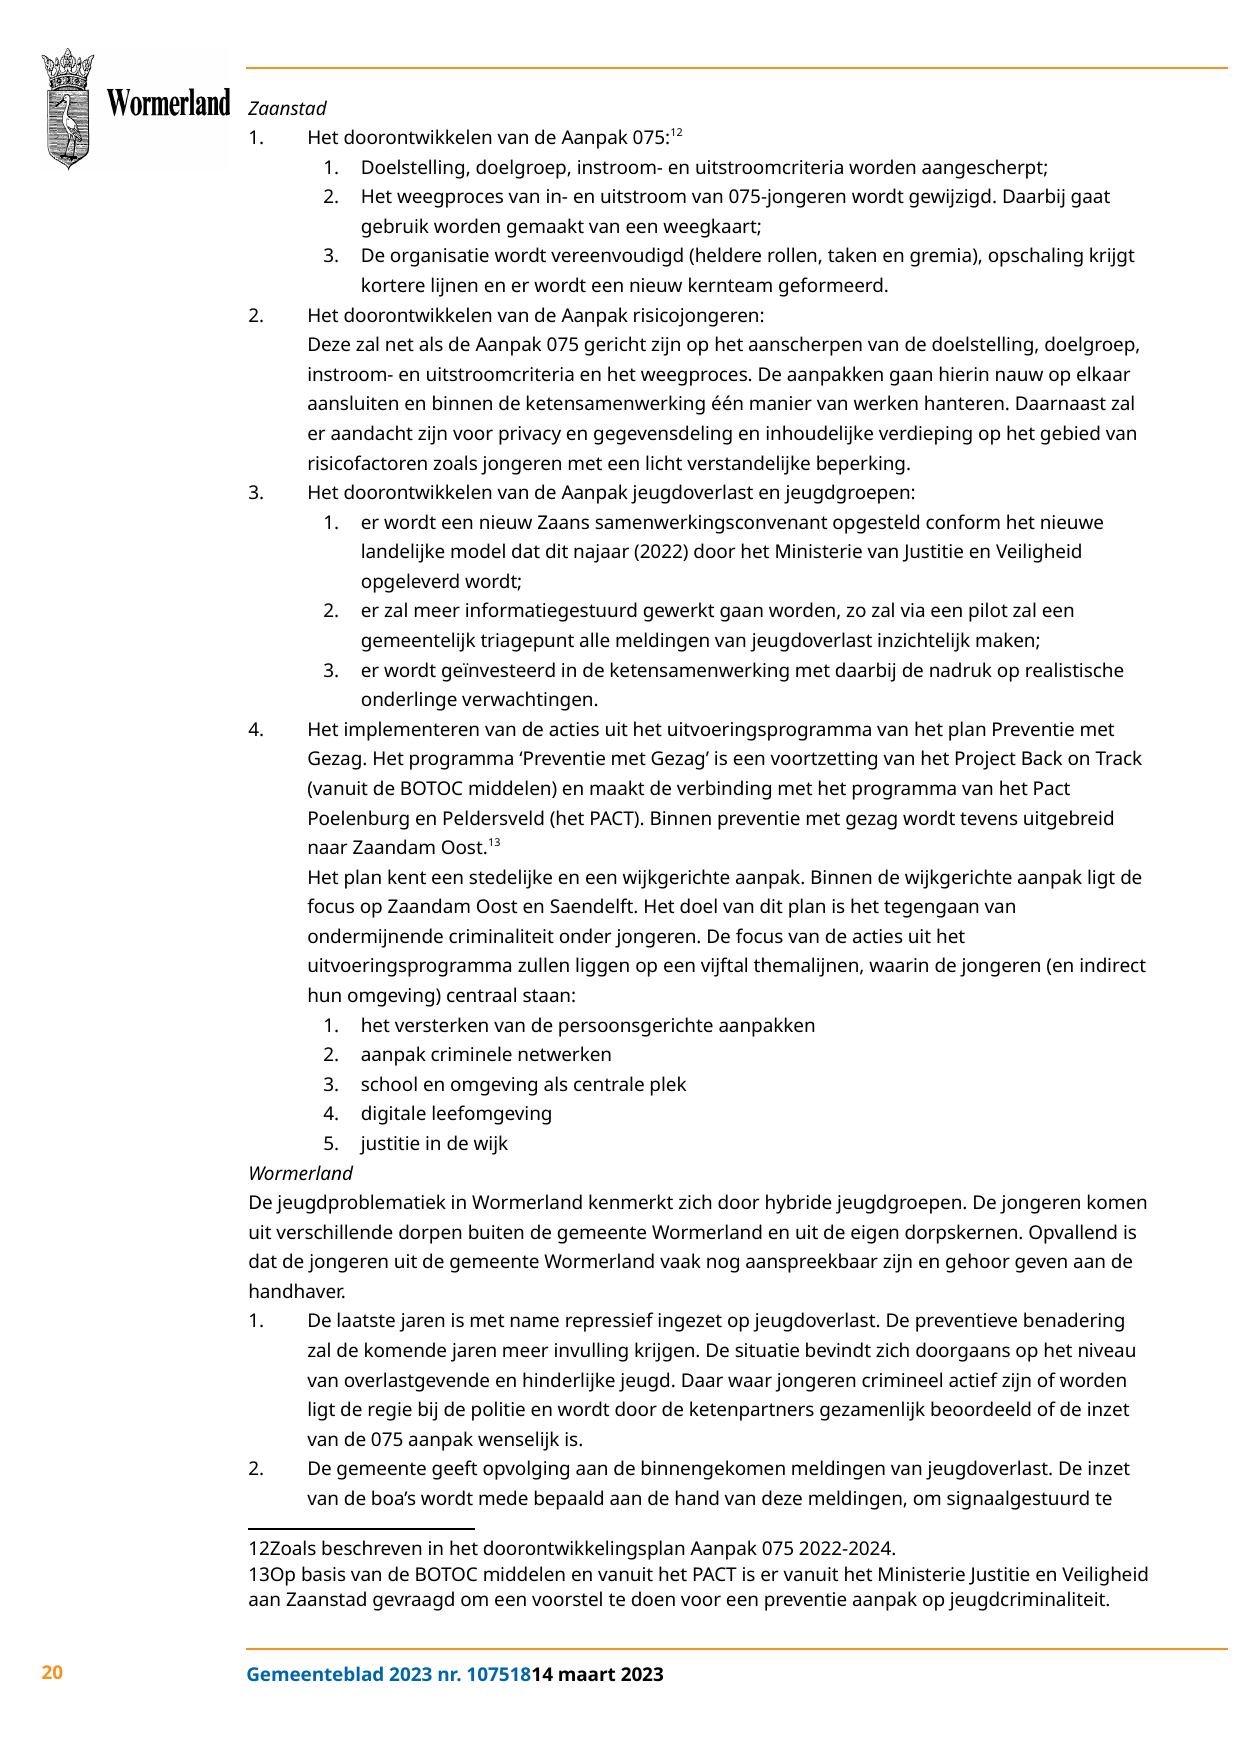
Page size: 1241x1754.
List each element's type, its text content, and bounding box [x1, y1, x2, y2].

list De gemeente geeft opvolging aan de binnengekomen meldingen van jeugdoverlast. De inzet van de boa’s wordt mede bepaald aan de hand van deze meldingen, om signaalgestuurd te [248, 1456, 1152, 1511]
list er wordt geïnvesteerd in de ketensamenwerking met daarbij de nadruk op realistische onderlinge verwachtingen. [323, 657, 1152, 712]
list er zal meer informatiegestuurd gewerkt gaan worden, zo zal via een pilot zal een gemeentelijk triagepunt alle meldingen van jeugdoverlast inzichtelijk maken; [323, 598, 1152, 653]
list Het implementeren van de acties uit het uitvoeringsprogramma van het plan Preventie met Gezag. Het programma ‘Preventie met Gezag’ is een voortzetting van het Project Back on Track (vanuit de BOTOC middelen) en maakt de verbinding met het programma van het Pact Poelenburg en Peldersveld (het PACT). Binnen preventie met gezag wordt tevens uitgebreid naar Zaandam Oost. [248, 716, 1152, 860]
list er wordt een nieuw Zaans samenwerkingsconvenant opgesteld conform het nieuwe landelijke model dat dit najaar (2022) door het Ministerie van Justitie en Veiligheid opgeleverd wordt; [323, 509, 1152, 594]
text De jeugdproblematiek in Wormerland kenmerkt zich door hybride jeugdgroepen. De jongeren komen uit verschillende dorpen buiten de gemeente Wormerland en uit de eigen dorpskernen. Opvallend is dat de jongeren uit de gemeente Wormerland vaak nog aanspreekbaar zijn en gehoor geven aan de handhaver. [248, 1189, 1152, 1304]
list Op basis van de BOTOC middelen en vanuit het PACT is er vanuit het Ministerie Justitie en Veiligheid aan Zaanstad gevraagd om een voorstel te doen voor een preventie aanpak op jeugdcriminaliteit. [248, 1561, 1152, 1612]
list Deze zal net als de Aanpak 075 gericht zijn op het aanscherpen van de doelstelling, doelgroep, instroom- en uitstroomcriteria en het weegproces. De aanpakken gaan hierin nauw op elkaar aansluiten en binnen de ketensamenwerking één manier van werken hanteren. Daarnaast zal er aandacht zijn voor privacy en gegevensdeling en inhoudelijke verdieping op het gebied van risicofactoren zoals jongeren met een licht verstandelijke beperking. [248, 331, 1152, 476]
list digitale leefomgeving [323, 1101, 1152, 1126]
list Zoals beschreven in het doorontwikkelingsplan Aanpak 075 2022-2024. [248, 1535, 1152, 1561]
list Doelstelling, doelgroep, instroom- en uitstroomcriteria worden aangescherpt; [323, 154, 1152, 180]
list Het weegproces van in- en uitstroom van 075-jongeren wordt gewijzigd. Daarbij gaat gebruik worden gemaakt van een weegkaart; [323, 183, 1152, 239]
list De laatste jaren is met name repressief ingezet op jeugdoverlast. De preventieve benadering zal de komende jaren meer invulling krijgen. De situatie bevindt zich doorgaans op het niveau van overlastgevende en hinderlijke jeugd. Daar waar jongeren crimineel actief zijn of worden ligt de regie bij de politie en wordt door de ketenpartners gezamenlijk beoordeeld of de inzet van de 075 aanpak wenselijk is. [248, 1308, 1152, 1452]
list Het plan kent een stedelijke en een wijkgerichte aanpak. Binnen de wijkgerichte aanpak ligt de focus op Zaandam Oost en Saendelft. Het doel van dit plan is het tegengaan van ondermijnende criminaliteit onder jongeren. De focus van de acties uit het uitvoeringsprogramma zullen liggen op een vijftal themalijnen, waarin de jongeren (en indirect hun omgeving) centraal staan: [248, 864, 1152, 1008]
list Het doorontwikkelen van de Aanpak 075: [248, 124, 1152, 150]
text Zaanstad [248, 95, 1152, 121]
list justitie in de wijk [323, 1130, 1152, 1156]
list Het doorontwikkelen van de Aanpak jeugdoverlast en jeugdgroepen: [248, 479, 1152, 505]
list school en omgeving als centrale plek [323, 1071, 1152, 1097]
list het versterken van de persoonsgerichte aanpakken [323, 1012, 1152, 1038]
list De organisatie wordt vereenvoudigd (heldere rollen, taken en gremia), opschaling krijgt kortere lijnen en er wordt een nieuw kernteam geformeerd. [323, 243, 1152, 298]
text Wormerland [248, 1160, 1152, 1186]
picture [41, 47, 231, 172]
list Het doorontwikkelen van de Aanpak risicojongeren: [248, 302, 1152, 328]
list aanpak criminele netwerken [323, 1041, 1152, 1067]
